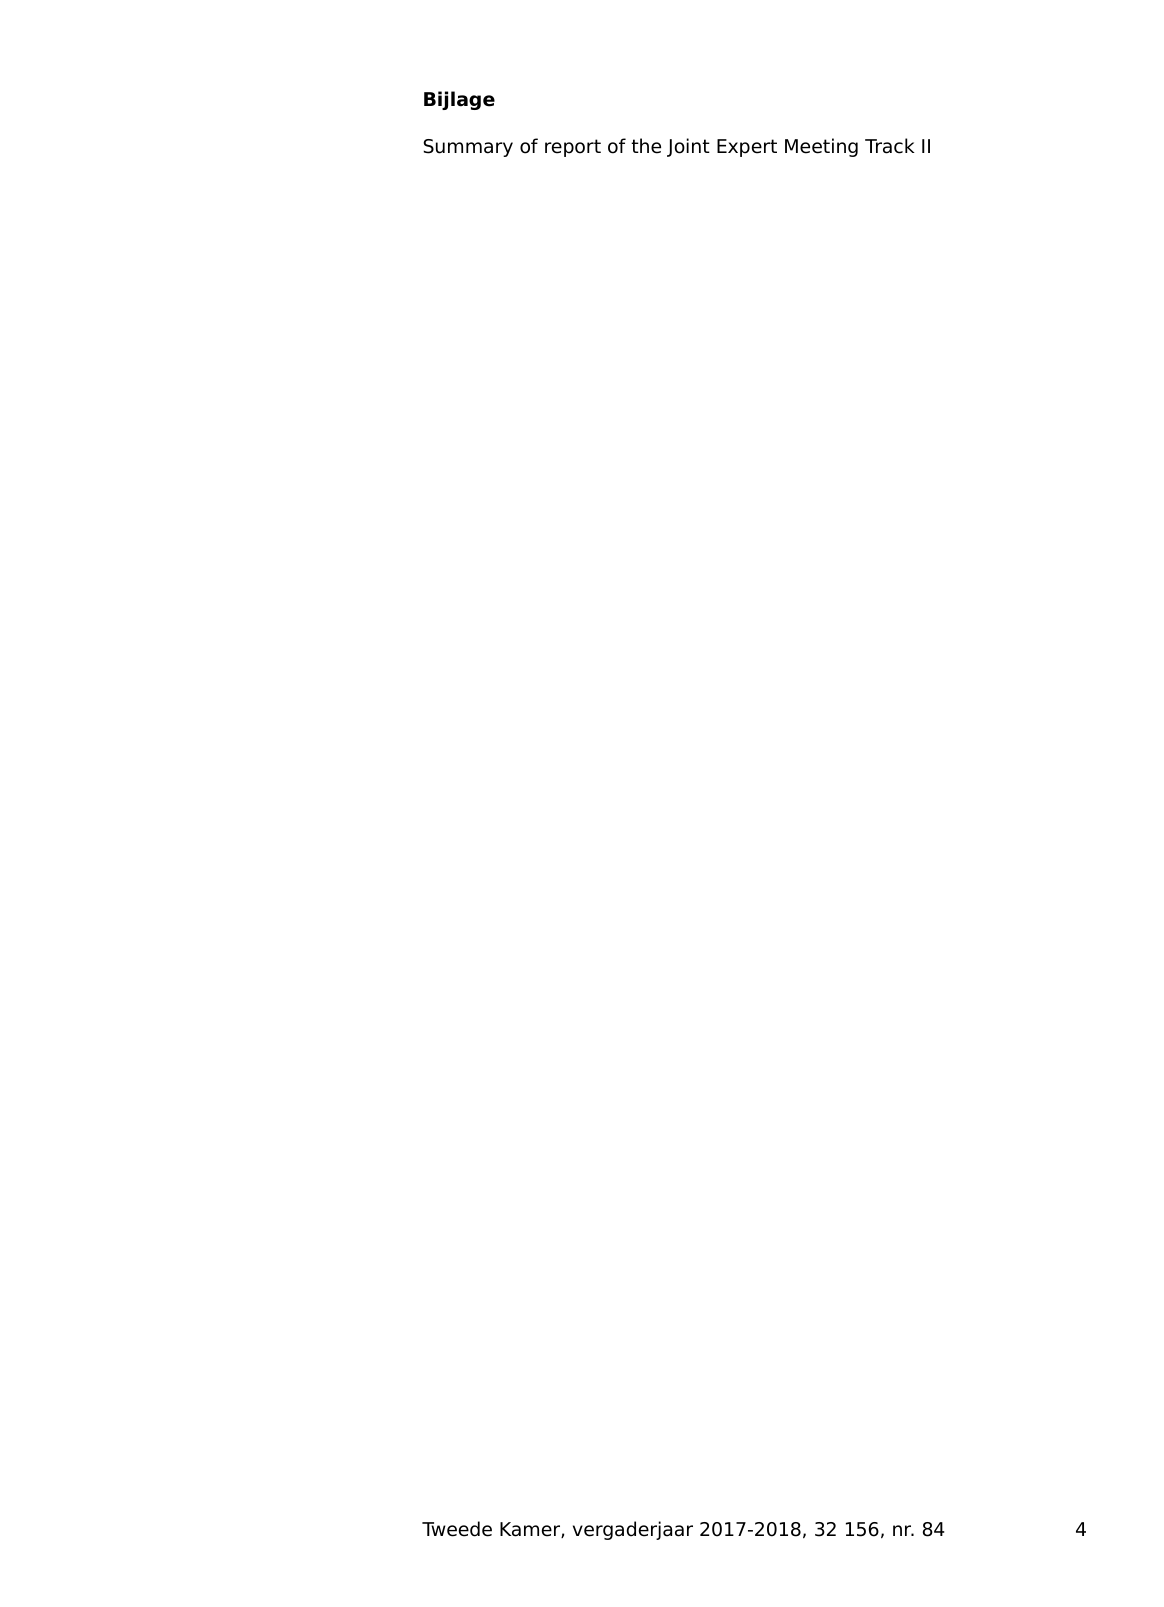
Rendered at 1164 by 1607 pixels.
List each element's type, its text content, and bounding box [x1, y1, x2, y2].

subtitle Bijlage [77, 89, 1087, 111]
text Summary of report of the Joint Expert Meeting Track II [422, 136, 1087, 158]
